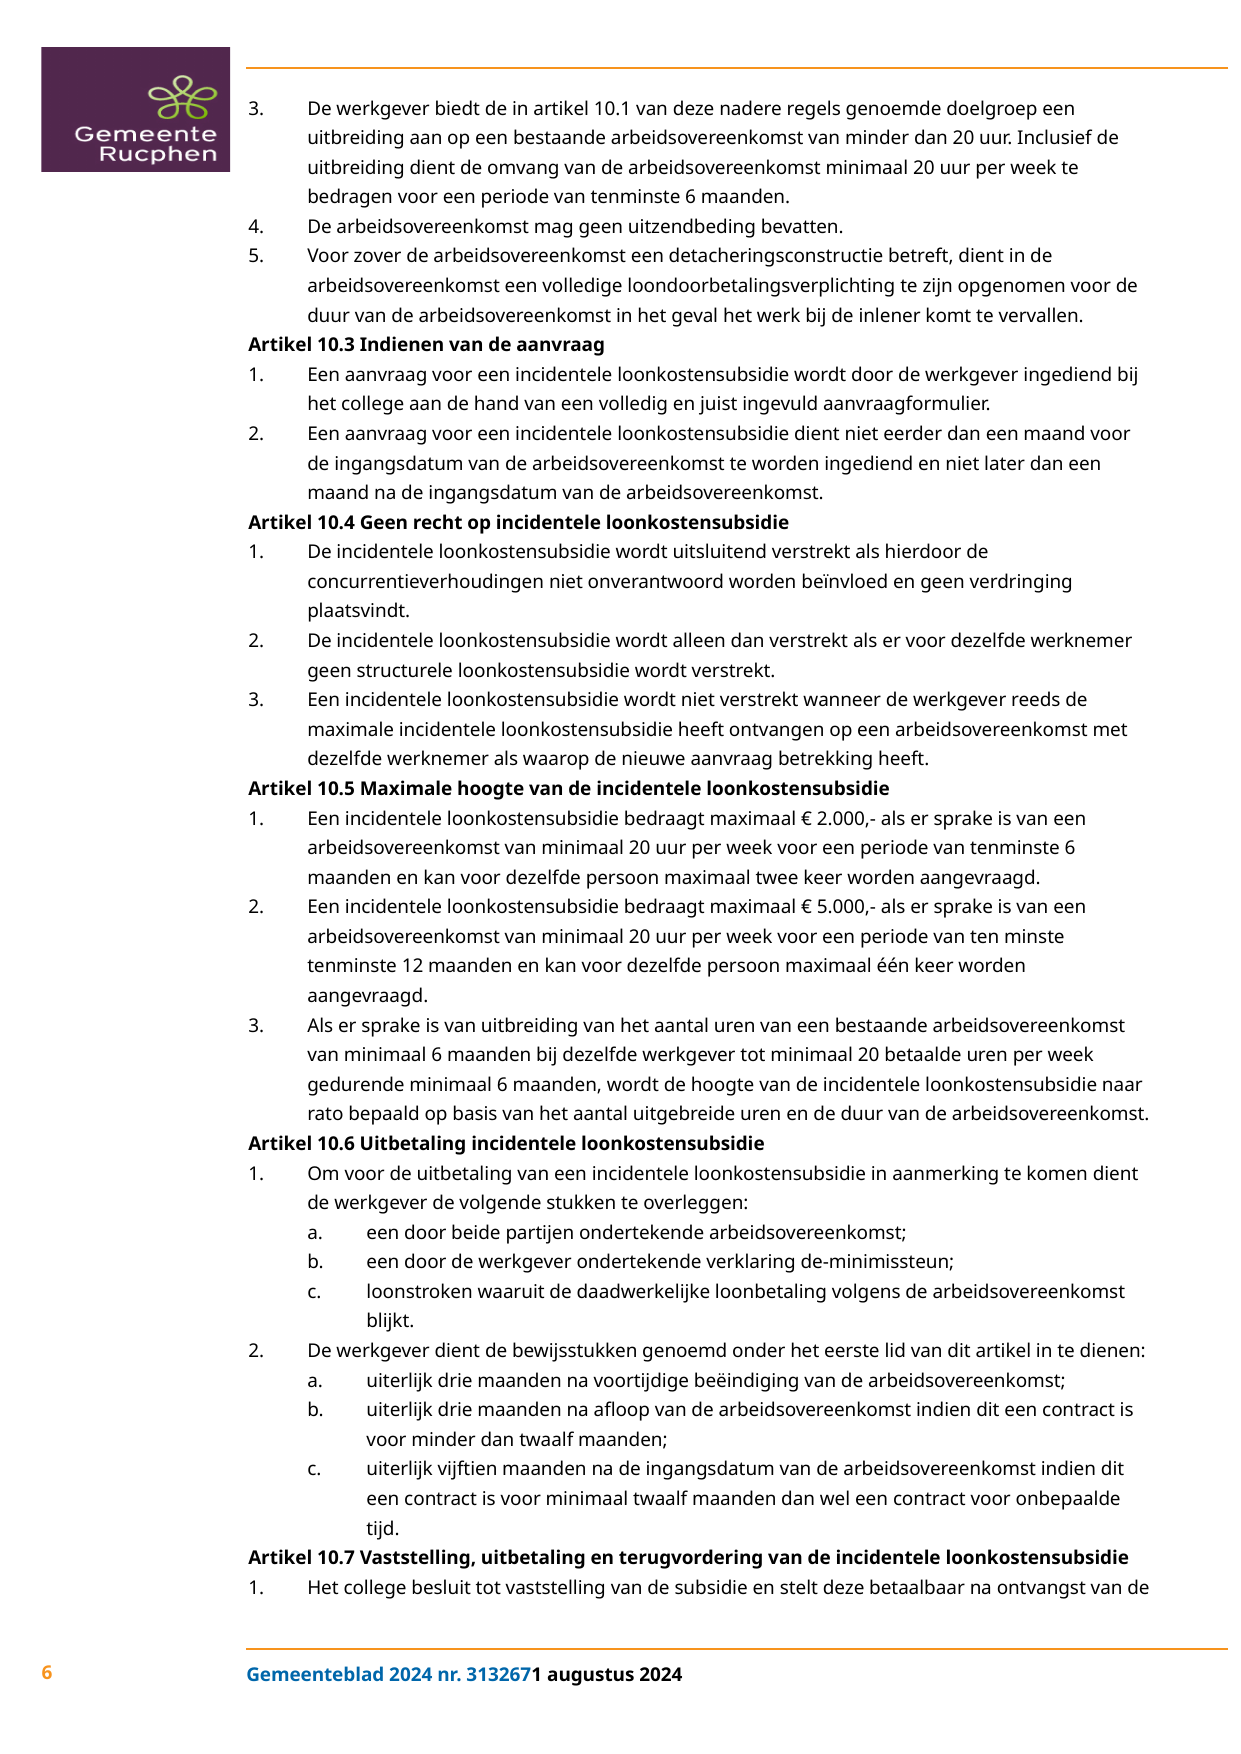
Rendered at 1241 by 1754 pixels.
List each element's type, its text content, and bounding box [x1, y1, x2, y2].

list uiterlijk drie maanden na afloop van de arbeidsovereenkomst indien dit een contract is voor minder dan twaalf maanden; [307, 1396, 1152, 1452]
list loonstroken waaruit de daadwerkelijke loonbetaling volgens de arbeidsovereenkomst blijkt. [307, 1278, 1152, 1333]
list Een incidentele loonkostensubsidie wordt niet verstrekt wanneer de werkgever reeds de maximale incidentele loonkostensubsidie heeft ontvangen op een arbeidsovereenkomst met dezelfde werknemer als waarop de nieuwe aanvraag betrekking heeft. [248, 686, 1152, 771]
list Voor zover de arbeidsovereenkomst een detacheringsconstructie betreft, dient in de arbeidsovereenkomst een volledige loondoorbetalingsverplichting te zijn opgenomen voor de duur van de arbeidsovereenkomst in het geval het werk bij de inlener komt te vervallen. [248, 243, 1152, 328]
list Een aanvraag voor een incidentele loonkostensubsidie dient niet eerder dan een maand voor de ingangsdatum van de arbeidsovereenkomst te worden ingediend en niet later dan een maand na de ingangsdatum van de arbeidsovereenkomst. [248, 420, 1152, 505]
text Artikel 10.5 Maximale hoogte van de incidentele loonkostensubsidie [248, 775, 1152, 801]
text Artikel 10.3 Indienen van de aanvraag [248, 331, 1152, 357]
list Een aanvraag voor een incidentele loonkostensubsidie wordt door de werkgever ingediend bij het college aan de hand van een volledig en juist ingevuld aanvraagformulier. [248, 361, 1152, 416]
list De werkgever dient de bewijsstukken genoemd onder het eerste lid van dit artikel in te dienen: [248, 1337, 1152, 1363]
text Artikel 10.7 Vaststelling, uitbetaling en terugvordering van de incidentele loonkostensubsidie [248, 1544, 1152, 1570]
list uiterlijk drie maanden na voortijdige beëindiging van de arbeidsovereenkomst; [307, 1367, 1152, 1393]
list De arbeidsovereenkomst mag geen uitzendbeding bevatten. [248, 213, 1152, 239]
list een door de werkgever ondertekende verklaring de-minimissteun; [307, 1248, 1152, 1274]
list Als er sprake is van uitbreiding van het aantal uren van een bestaande arbeidsovereenkomst van minimaal 6 maanden bij dezelfde werkgever tot minimaal 20 betaalde uren per week gedurende minimaal 6 maanden, wordt de hoogte van de incidentele loonkostensubsidie naar rato bepaald op basis van het aantal uitgebreide uren en de duur van de arbeidsovereenkomst. [248, 1012, 1152, 1126]
list Een incidentele loonkostensubsidie bedraagt maximaal € 5.000,- als er sprake is van een arbeidsovereenkomst van minimaal 20 uur per week voor een periode van ten minste tenminste 12 maanden en kan voor dezelfde persoon maximaal één keer worden aangevraagd. [248, 893, 1152, 1008]
list Het college besluit tot vaststelling van de subsidie en stelt deze betaalbaar na ontvangst van de [248, 1574, 1152, 1600]
text Artikel 10.6 Uitbetaling incidentele loonkostensubsidie [248, 1130, 1152, 1156]
list Om voor de uitbetaling van een incidentele loonkostensubsidie in aanmerking te komen dient de werkgever de volgende stukken te overleggen: [248, 1160, 1152, 1215]
list De werkgever biedt de in artikel 10.1 van deze nadere regels genoemde doelgroep een uitbreiding aan op een bestaande arbeidsovereenkomst van minder dan 20 uur. Inclusief de uitbreiding dient de omvang van de arbeidsovereenkomst minimaal 20 uur per week te bedragen voor een periode van tenminste 6 maanden. [248, 95, 1152, 209]
list uiterlijk vijftien maanden na de ingangsdatum van de arbeidsovereenkomst indien dit een contract is voor minimaal twaalf maanden dan wel een contract voor onbepaalde tijd. [307, 1456, 1152, 1541]
text Artikel 10.4 Geen recht op incidentele loonkostensubsidie [248, 509, 1152, 535]
list De incidentele loonkostensubsidie wordt uitsluitend verstrekt als hierdoor de concurrentieverhoudingen niet onverantwoord worden beïnvloed en geen verdringing plaatsvindt. [248, 538, 1152, 623]
list een door beide partijen ondertekende arbeidsovereenkomst; [307, 1219, 1152, 1245]
list Een incidentele loonkostensubsidie bedraagt maximaal € 2.000,- als er sprake is van een arbeidsovereenkomst van minimaal 20 uur per week voor een periode van tenminste 6 maanden en kan voor dezelfde persoon maximaal twee keer worden aangevraagd. [248, 805, 1152, 890]
picture [41, 47, 231, 172]
list De incidentele loonkostensubsidie wordt alleen dan verstrekt als er voor dezelfde werknemer geen structurele loonkostensubsidie wordt verstrekt. [248, 627, 1152, 683]
